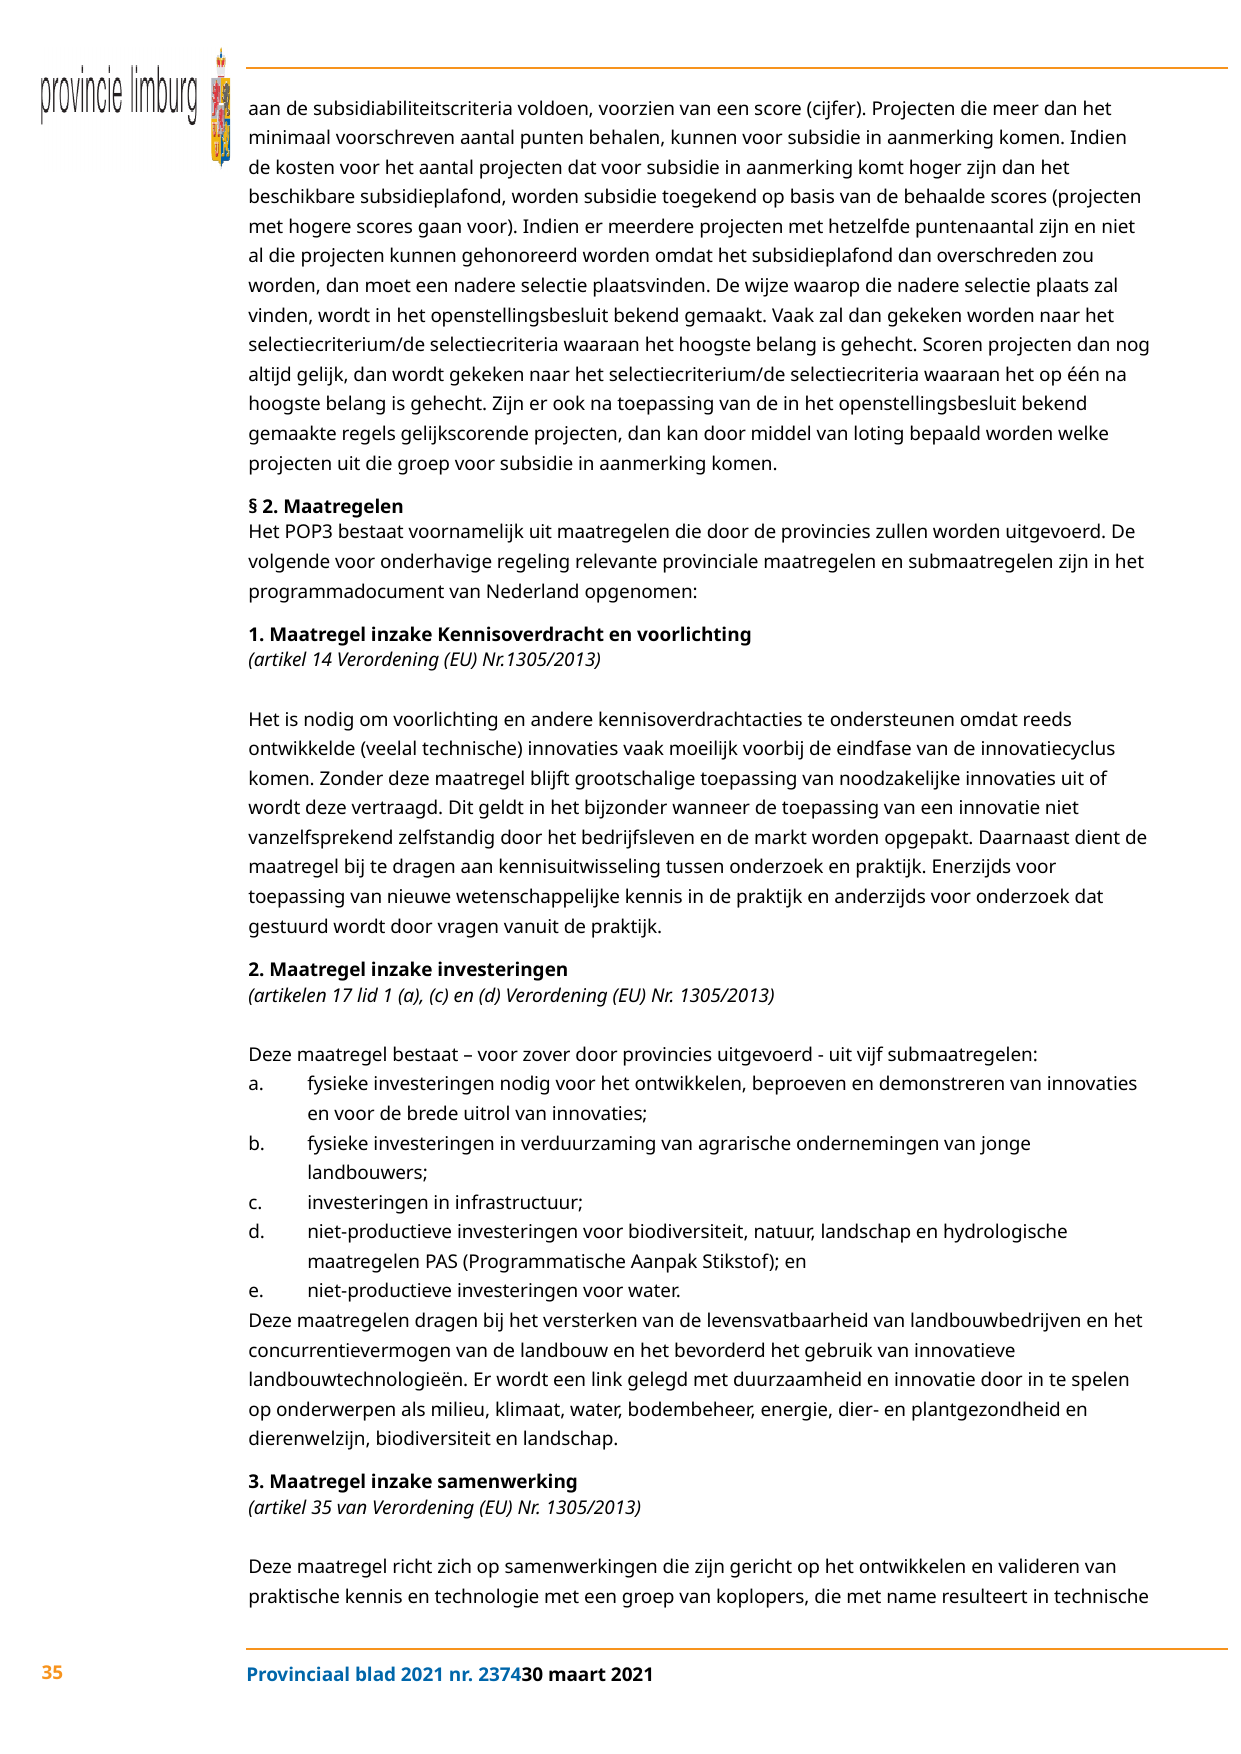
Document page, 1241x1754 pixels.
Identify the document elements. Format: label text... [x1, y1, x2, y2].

text Deze maatregel bestaat – voor zover door provincies uitgevoerd - uit vijf submaatregelen: [248, 1041, 1152, 1067]
text (artikel 35 van Verordening (EU) Nr. 1305/2013) [248, 1494, 1152, 1520]
list fysieke investeringen nodig voor het ontwikkelen, beproeven en demonstreren van innovaties en voor de brede uitrol van innovaties; [248, 1071, 1152, 1126]
text Het is nodig om voorlichting en andere kennisoverdrachtacties te ondersteunen omdat reeds ontwikkelde (veelal technische) innovaties vaak moeilijk voorbij de eindfase van de innovatiecyclus komen. Zonder deze maatregel blijft grootschalige toepassing van noodzakelijke innovaties uit of wordt deze vertraagd. Dit geldt in het bijzonder wanneer de toepassing van een innovatie niet vanzelfsprekend zelfstandig door het bedrijfsleven en de markt worden opgepakt. Daarnaast dient de maatregel bij te dragen aan kennisuitwisseling tussen onderzoek en praktijk. Enerzijds voor toepassing van nieuwe wetenschappelijke kennis in de praktijk en anderzijds voor onderzoek dat gestuurd wordt door vragen vanuit de praktijk. [248, 706, 1152, 939]
list niet-productieve investeringen voor biodiversiteit, natuur, landschap en hydrologische maatregelen PAS (Programmatische Aanpak Stikstof); en [248, 1218, 1152, 1274]
picture [41, 47, 231, 172]
list investeringen in infrastructuur; [248, 1189, 1152, 1214]
text 1. Maatregel inzake Kennisoverdracht en voorlichting [248, 621, 1152, 647]
text (artikelen 17 lid 1 (a), (c) en (d) Verordening (EU) Nr. 1305/2013) [248, 982, 1152, 1007]
text Deze maatregelen dragen bij het versterken van de levensvatbaarheid van landbouwbedrijven en het concurrentievermogen van de landbouw en het bevorderd het gebruik van innovatieve landbouwtechnologieën. Er wordt een link gelegd met duurzaamheid en innovatie door in te spelen op onderwerpen als milieu, klimaat, water, bodembeheer, energie, dier- en plantgezondheid en dierenwelzijn, biodiversiteit en landschap. [248, 1307, 1152, 1451]
list fysieke investeringen in verduurzaming van agrarische ondernemingen van jonge landbouwers; [248, 1130, 1152, 1185]
text 3. Maatregel inzake samenwerking [248, 1469, 1152, 1494]
list niet-productieve investeringen voor water. [248, 1278, 1152, 1303]
text Het POP3 bestaat voornamelijk uit maatregelen die door de provincies zullen worden uitgevoerd. De volgende voor onderhavige regeling relevante provinciale maatregelen en submaatregelen zijn in het programmadocument van Nederland opgenomen: [248, 519, 1152, 603]
text 2. Maatregel inzake investeringen [248, 956, 1152, 982]
text § 2. Maatregelen [248, 493, 1152, 519]
text (artikel 14 Verordening (EU) Nr.1305/2013) [248, 647, 1152, 672]
text aan de subsidiabiliteitscriteria voldoen, voorzien van een score (cijfer). Projecten die meer dan het minimaal voorschreven aantal punten behalen, kunnen voor subsidie in aanmerking komen. Indien de kosten voor het aantal projecten dat voor subsidie in aanmerking komt hoger zijn dan het beschikbare subsidieplafond, worden subsidie toegekend op basis van de behaalde scores (projecten met hogere scores gaan voor). Indien er meerdere projecten met hetzelfde puntenaantal zijn en niet al die projecten kunnen gehonoreerd worden omdat het subsidieplafond dan overschreden zou worden, dan moet een nadere selectie plaatsvinden. De wijze waarop die nadere selectie plaats zal vinden, wordt in het openstellingsbesluit bekend gemaakt. Vaak zal dan gekeken worden naar het selectiecriterium/de selectiecriteria waaraan het hoogste belang is gehecht. Scoren projecten dan nog altijd gelijk, dan wordt gekeken naar het selectiecriterium/de selectiecriteria waaraan het op één na hoogste belang is gehecht. Zijn er ook na toepassing van de in het openstellingsbesluit bekend gemaakte regels gelijkscorende projecten, dan kan door middel van loting bepaald worden welke projecten uit die groep voor subsidie in aanmerking komen. [248, 95, 1152, 476]
text Deze maatregel richt zich op samenwerkingen die zijn gericht op het ontwikkelen en valideren van praktische kennis en technologie met een groep van koplopers, die met name resulteert in technische [248, 1553, 1152, 1609]
